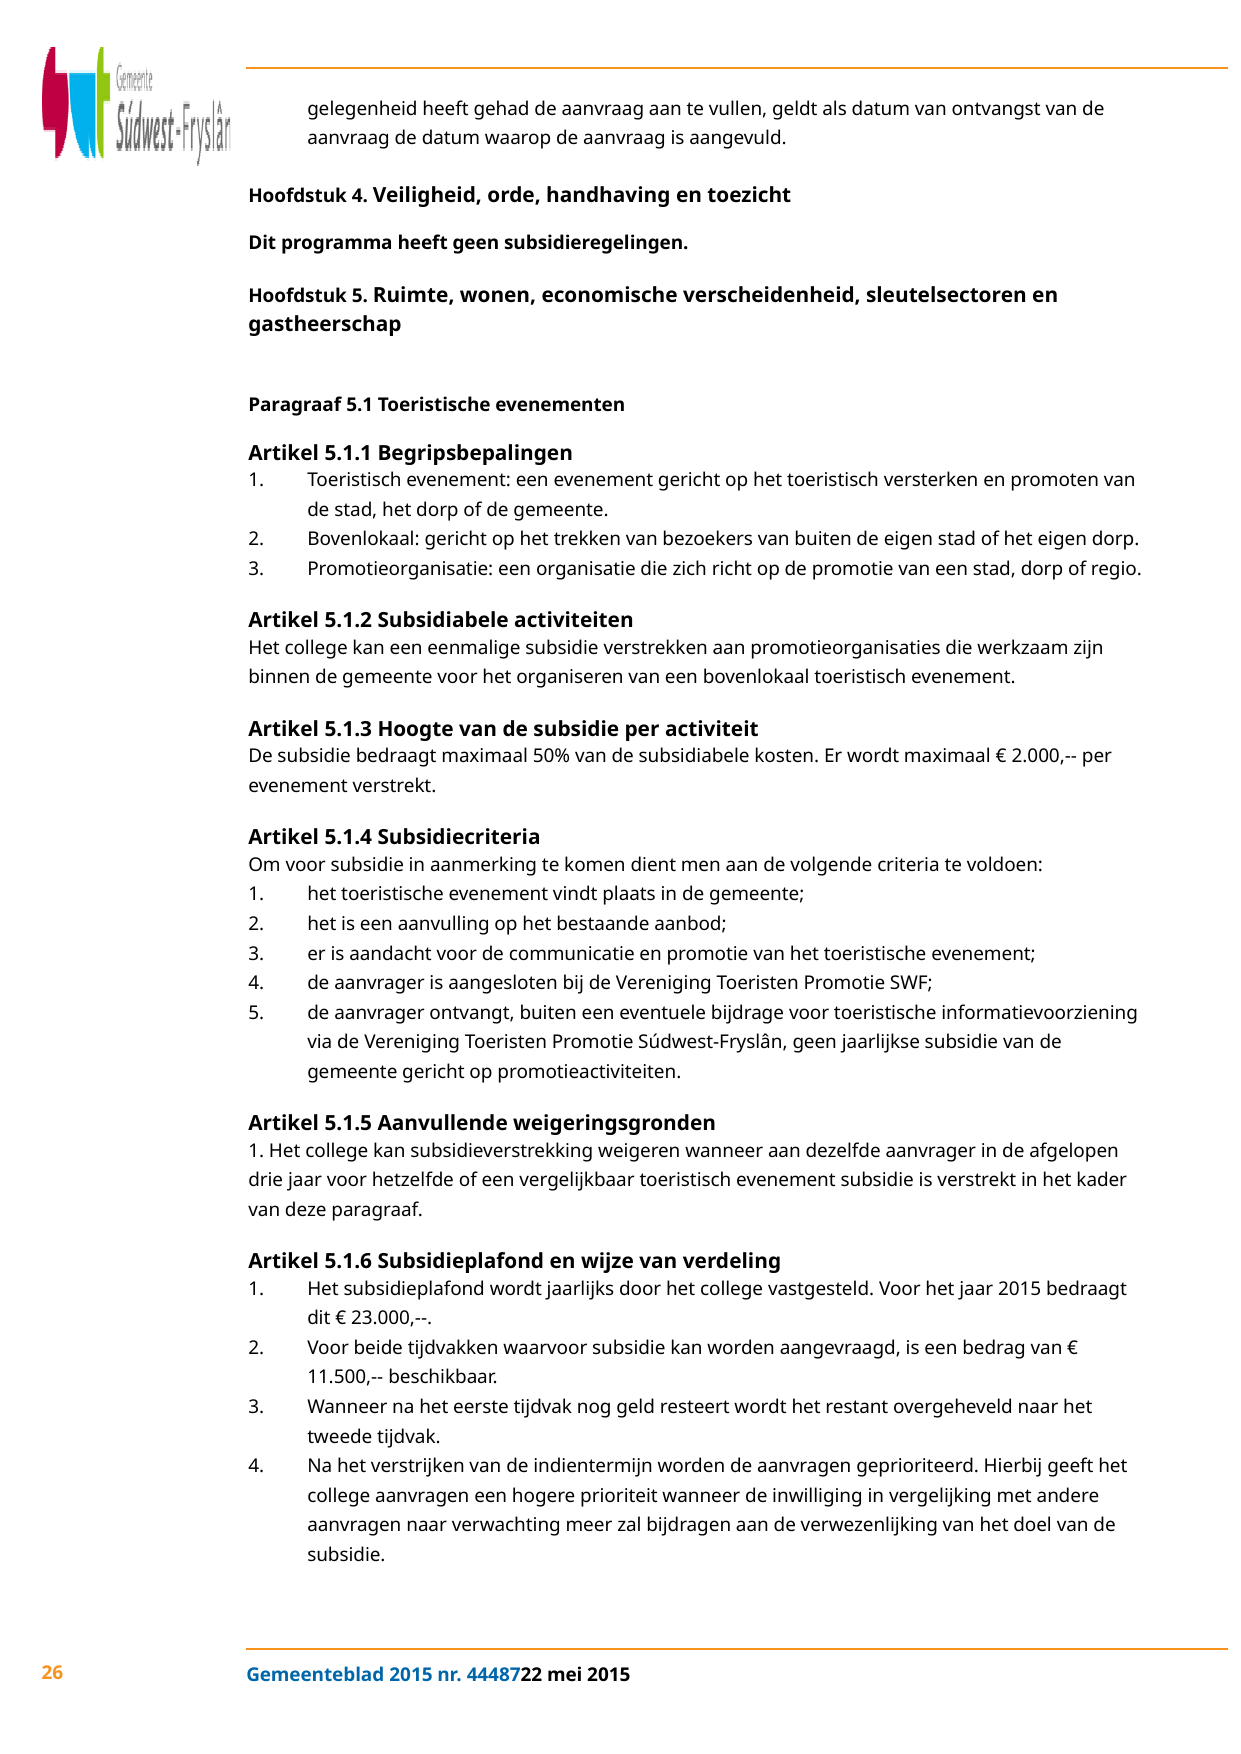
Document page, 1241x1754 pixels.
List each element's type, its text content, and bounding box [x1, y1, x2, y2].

list Voor beide tijdvakken waarvoor subsidie kan worden aangevraagd, is een bedrag van € 11.500,-- beschikbaar. [248, 1334, 1152, 1389]
text Artikel 5.1.4 Subsidiecriteria [248, 822, 1152, 851]
list de aanvrager ontvangt, buiten een eventuele bijdrage voor toeristische informatievoorziening via de Vereniging Toeristen Promotie Súdwest-Fryslân, geen jaarlijkse subsidie van de gemeente gericht op promotieactiviteiten. [248, 999, 1152, 1084]
text Artikel 5.1.6 Subsidieplafond en wijze van verdeling [248, 1246, 1152, 1275]
text Dit programma heeft geen subsidieregelingen. [248, 229, 1152, 255]
picture [41, 47, 231, 172]
list Promotieorganisatie: een organisatie die zich richt op de promotie van een stad, dorp of regio. [248, 555, 1152, 581]
text Om voor subsidie in aanmerking te komen dient men aan de volgende criteria te voldoen: [248, 851, 1152, 877]
text Artikel 5.1.3 Hoogte van de subsidie per activiteit [248, 714, 1152, 742]
text Paragraaf 5.1 Toeristische evenementen [248, 391, 1152, 417]
text Artikel 5.1.1 Begripsbepalingen [248, 438, 1152, 466]
text Artikel 5.1.2 Subsidiabele activiteiten [248, 606, 1152, 634]
list het toeristische evenement vindt plaats in de gemeente; [248, 881, 1152, 906]
list het is een aanvulling op het bestaande aanbod; [248, 910, 1152, 936]
list Bovenlokaal: gericht op het trekken van bezoekers van buiten de eigen stad of het eigen dorp. [248, 526, 1152, 551]
list Wanneer na het eerste tijdvak nog geld resteert wordt het restant overgeheveld naar het tweede tijdvak. [248, 1393, 1152, 1448]
text Het college kan een eenmalige subsidie verstrekken aan promotieorganisaties die werkzaam zijn binnen de gemeente voor het organiseren van een bovenlokaal toeristisch evenement. [248, 634, 1152, 689]
text Hoofdstuk 5. Ruimte, wonen, economische verscheidenheid, sleutelsectoren en gastheerschap [248, 280, 1152, 337]
text Hoofdstuk 4. Veiligheid, orde, handhaving en toezicht [248, 180, 1152, 208]
text 1. Het college kan subsidieverstrekking weigeren wanneer aan dezelfde aanvrager in de afgelopen drie jaar voor hetzelfde of een vergelijkbaar toeristisch evenement subsidie is verstrekt in het kader van deze paragraaf. [248, 1137, 1152, 1222]
list gelegenheid heeft gehad de aanvraag aan te vullen, geldt als datum van ontvangst van de aanvraag de datum waarop de aanvraag is aangevuld. [248, 95, 1152, 150]
list er is aandacht voor de communicatie en promotie van het toeristische evenement; [248, 940, 1152, 965]
list de aanvrager is aangesloten bij de Vereniging Toeristen Promotie SWF; [248, 969, 1152, 995]
text De subsidie bedraagt maximaal 50% van de subsidiabele kosten. Er wordt maximaal € 2.000,-- per evenement verstrekt. [248, 742, 1152, 798]
list Na het verstrijken van de indientermijn worden de aanvragen geprioriteerd. Hierbij geeft het college aanvragen een hogere prioriteit wanneer de inwilliging in vergelijking met andere aanvragen naar verwachting meer zal bijdragen aan de verwezenlijking van het doel van de subsidie. [248, 1452, 1152, 1567]
list Toeristisch evenement: een evenement gericht op het toeristisch versterken en promoten van de stad, het dorp of de gemeente. [248, 466, 1152, 522]
text Artikel 5.1.5 Aanvullende weigeringsgronden [248, 1108, 1152, 1137]
list Het subsidieplafond wordt jaarlijks door het college vastgesteld. Voor het jaar 2015 bedraagt dit € 23.000,--. [248, 1275, 1152, 1330]
